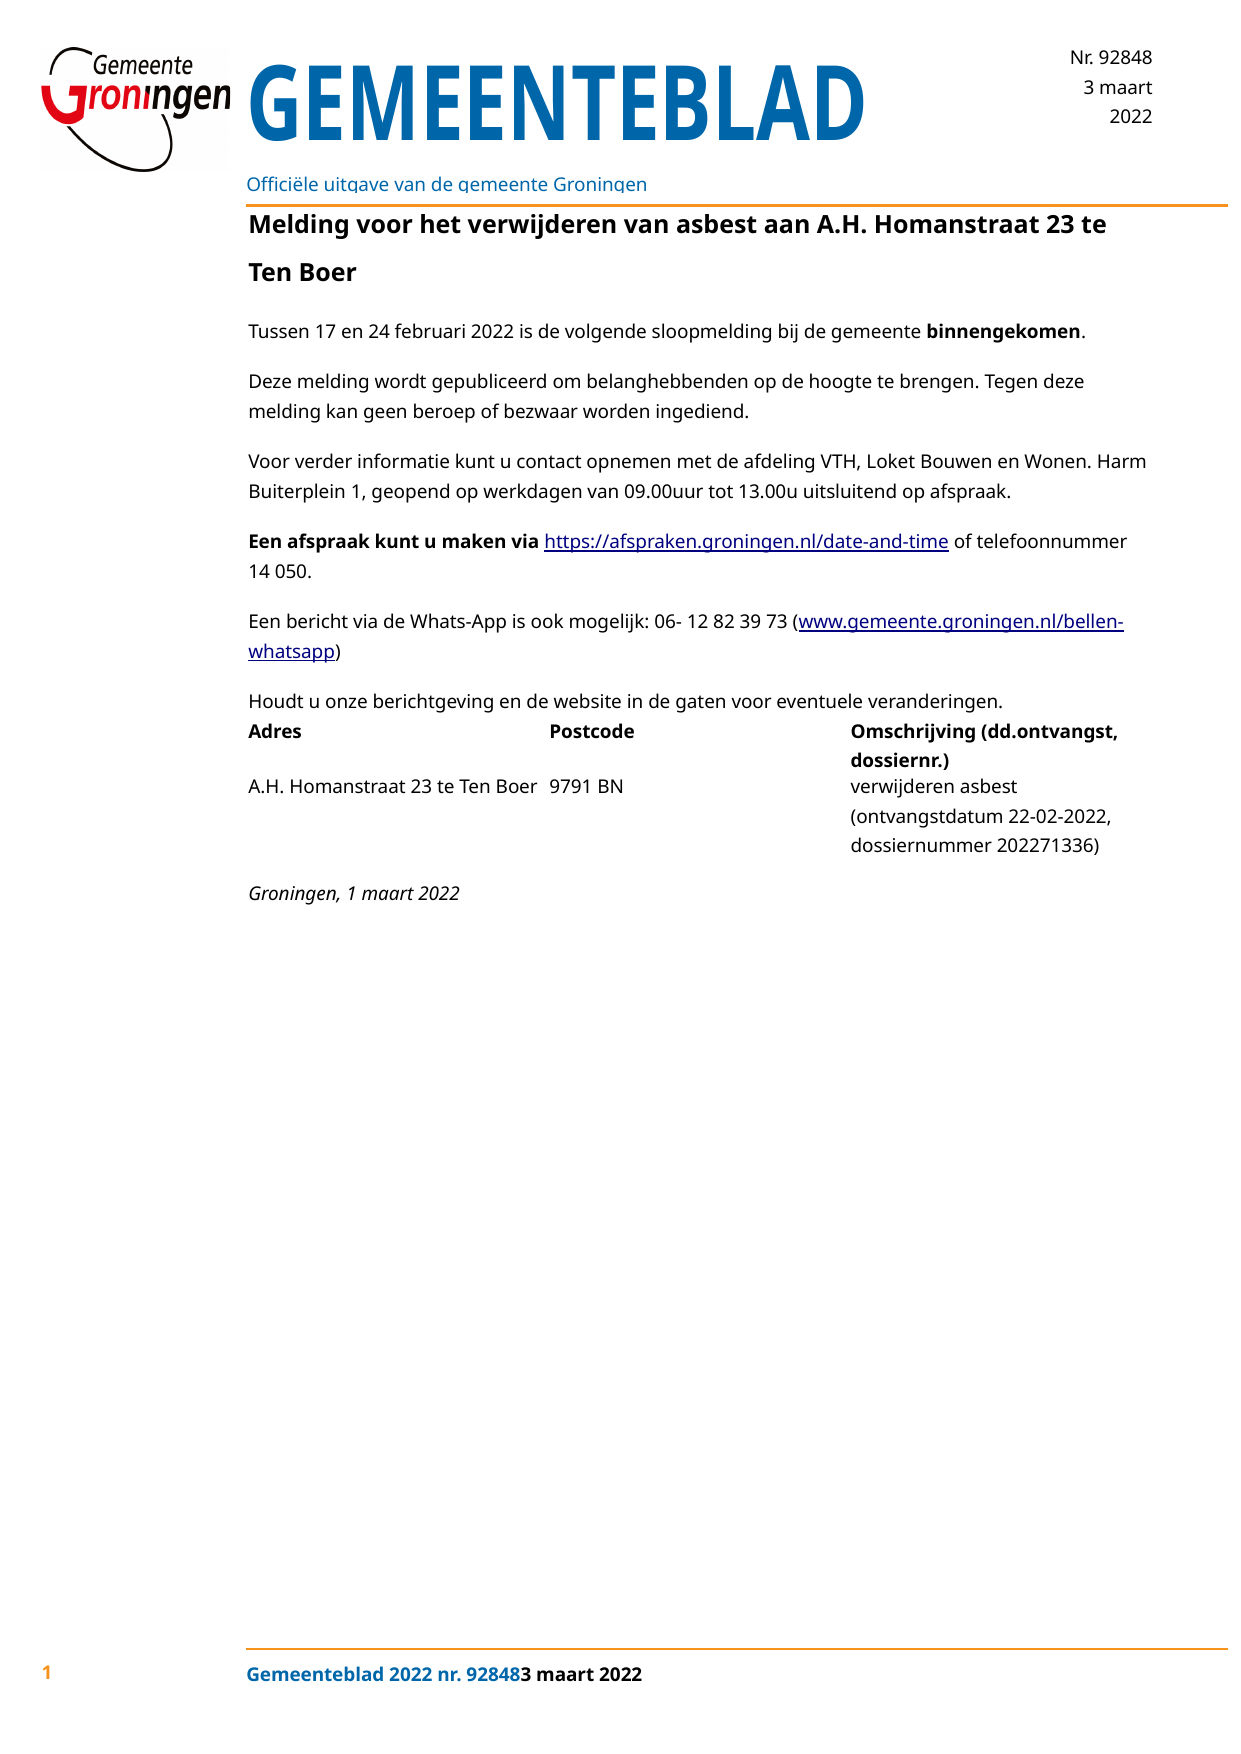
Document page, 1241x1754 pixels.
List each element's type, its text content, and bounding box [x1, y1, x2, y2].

text Een bericht via de Whats-App is ook mogelijk: 06- 12 82 39 73 (www.gemeente.groningen.nl/bellen-whatsapp) [248, 608, 1152, 664]
table_header Postcode [549, 718, 850, 773]
text Voor verder informatie kunt u contact opnemen met de afdeling VTH, Loket Bouwen en Wonen. Harm Buiterplein 1, geopend op werkdagen van 09.00uur tot 13.00u uitsluitend op afspraak. [248, 448, 1152, 504]
text Melding voor het verwijderen van asbest aan A.H. Homanstraat 23 te Ten Boer [248, 207, 1152, 288]
table_cell verwijderen asbest (ontvangstdatum 22-02-2022, dossiernummer 202271336) [850, 773, 1152, 858]
table_cell 9791 BN [549, 773, 850, 858]
table_header Omschrijving (dd.ontvangst, dossiernr.) [850, 718, 1152, 773]
picture [41, 47, 231, 172]
text Houdt u onze berichtgeving en de website in de gaten voor eventuele veranderingen. [248, 688, 1152, 714]
text Groningen, 1 maart 2022 [248, 880, 1152, 905]
table_header Adres [248, 718, 549, 773]
table_cell A.H. Homanstraat 23 te Ten Boer [248, 773, 549, 858]
text Deze melding wordt gepubliceerd om belanghebbenden op de hoogte te brengen. Tegen deze melding kan geen beroep of bezwaar worden ingediend. [248, 368, 1152, 424]
text Een afspraak kunt u maken via https://afspraken.groningen.nl/date-and-time of telefoonnummer 14 050. [248, 528, 1152, 584]
text Tussen 17 en 24 februari 2022 is de volgende sloopmelding bij de gemeente binnengekomen. [248, 318, 1152, 344]
